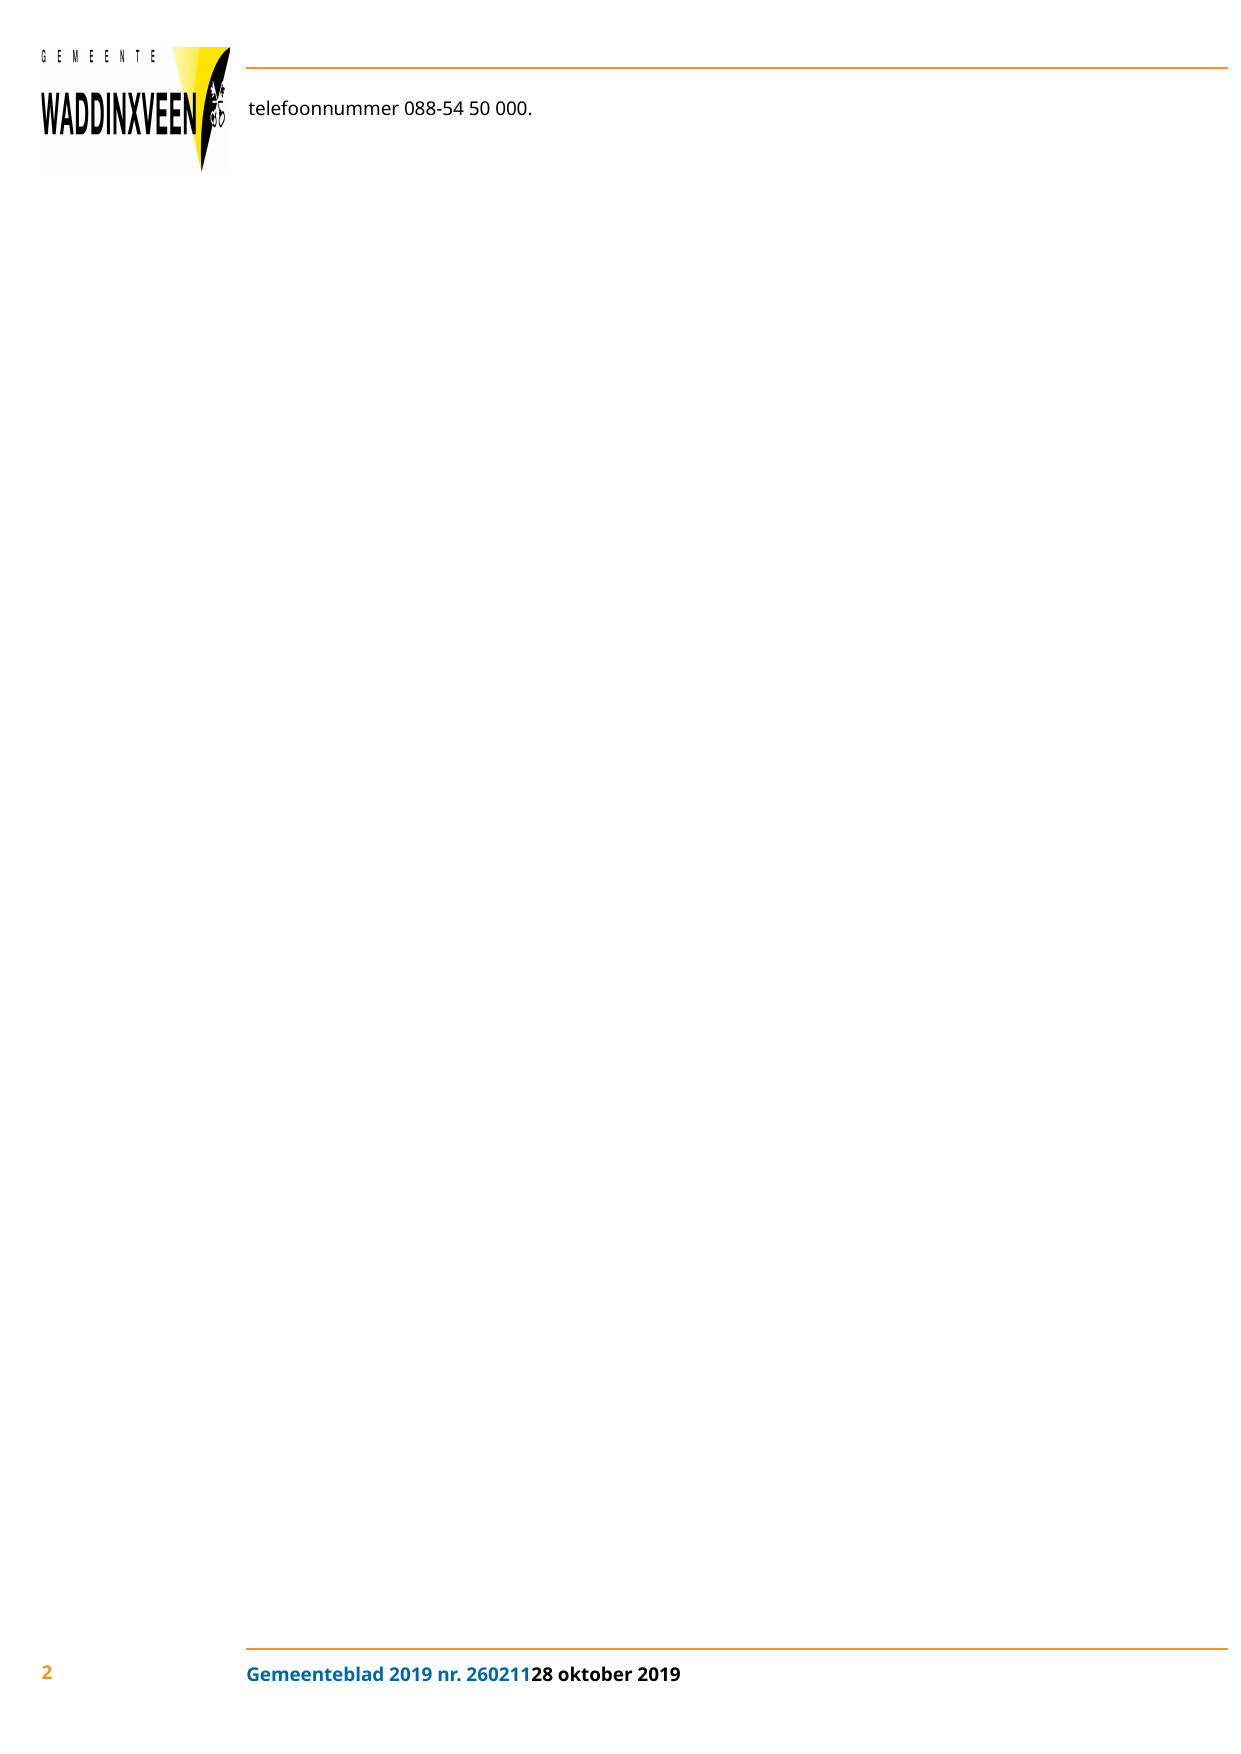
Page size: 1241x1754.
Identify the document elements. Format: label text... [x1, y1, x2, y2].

text telefoonnummer 088-54 50 000. [248, 95, 1152, 121]
picture [41, 47, 231, 172]
